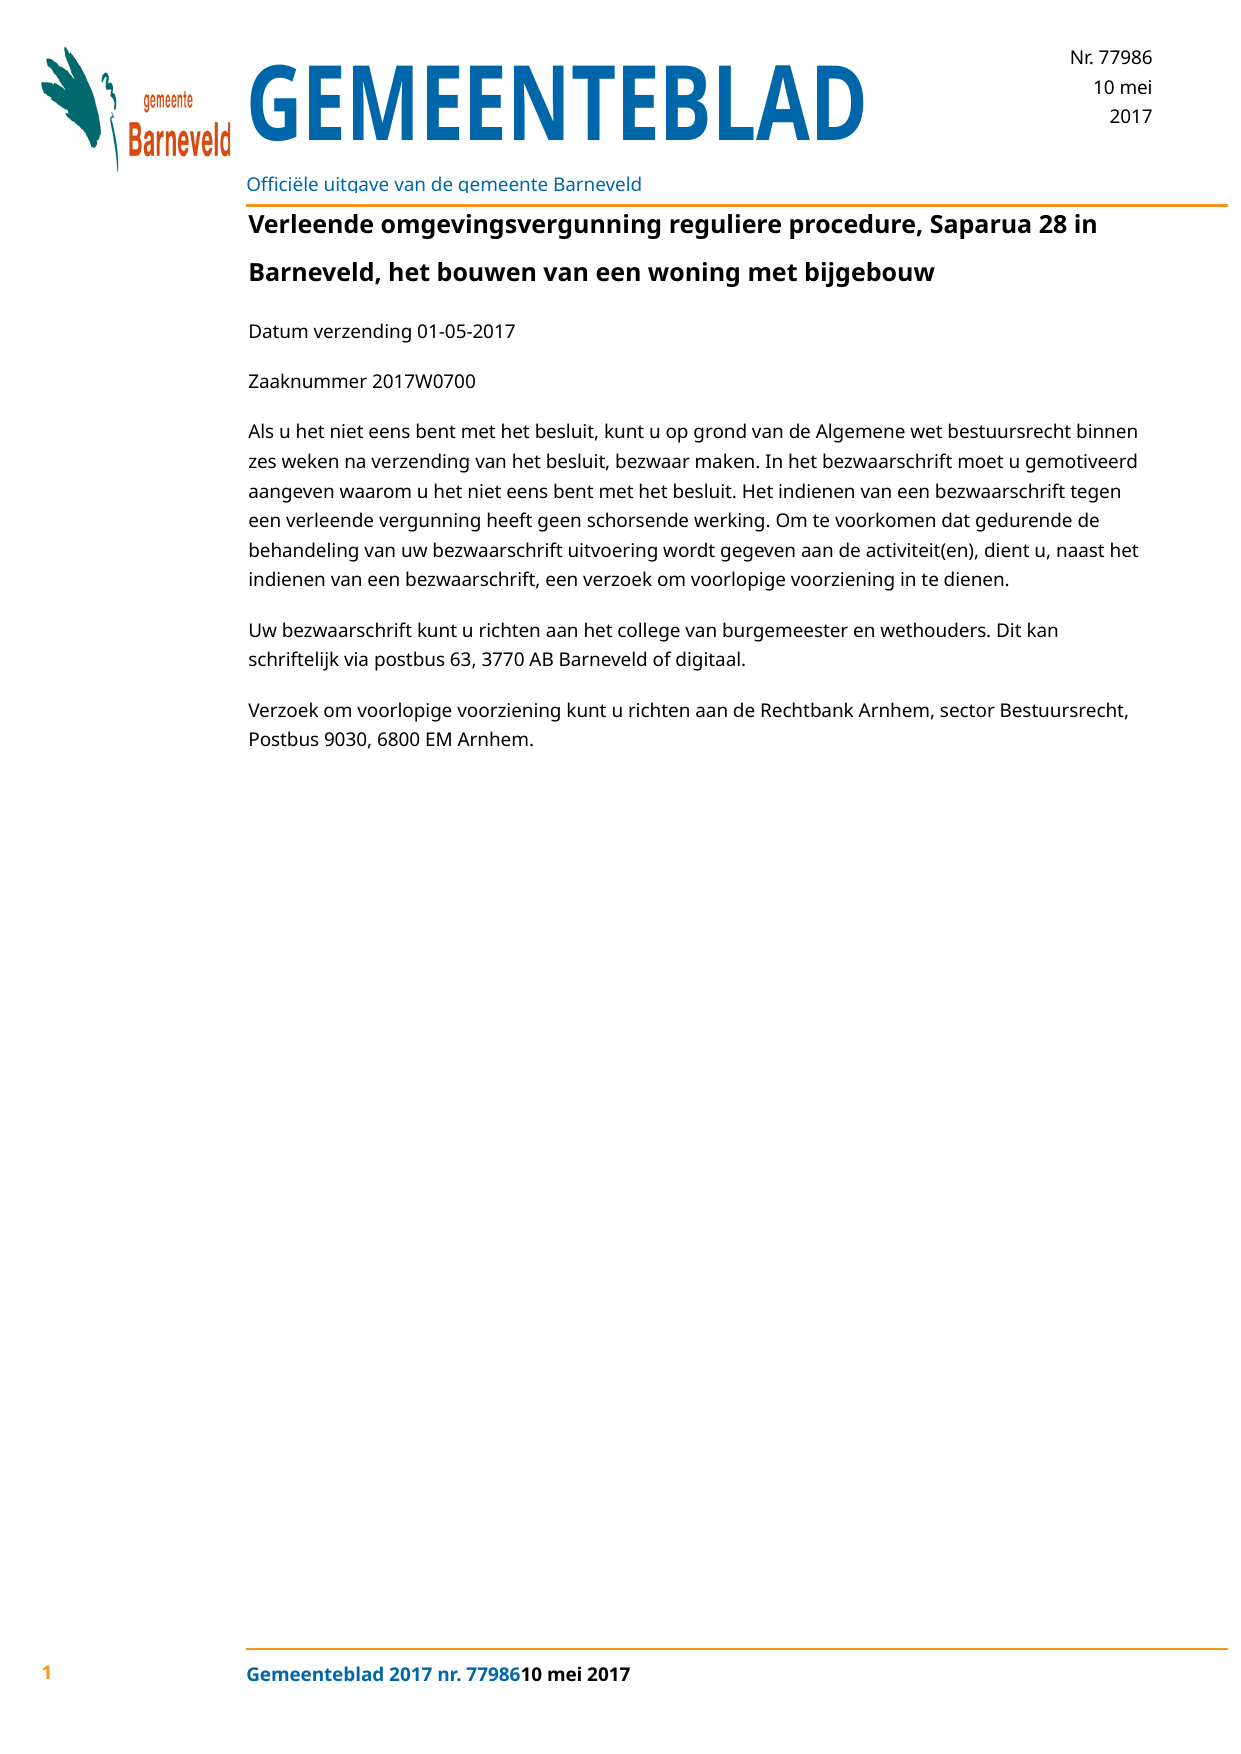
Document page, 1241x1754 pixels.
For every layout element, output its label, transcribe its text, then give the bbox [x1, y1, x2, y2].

text Verzoek om voorlopige voorziening kunt u richten aan de Rechtbank Arnhem, sector Bestuursrecht, Postbus 9030, 6800 EM Arnhem. [248, 697, 1152, 752]
text Datum verzending 01-05-2017 [248, 318, 1152, 344]
text Als u het niet eens bent met het besluit, kunt u op grond van de Algemene wet bestuursrecht binnen zes weken na verzending van het besluit, bezwaar maken. In het bezwaarschrift moet u gemotiveerd aangeven waarom u het niet eens bent met het besluit. Het indienen van een bezwaarschrift tegen een verleende vergunning heeft geen schorsende werking. Om te voorkomen dat gedurende de behandeling van uw bezwaarschrift uitvoering wordt gegeven aan de activiteit(en), dient u, naast het indienen van een bezwaarschrift, een verzoek om voorlopige voorziening in te dienen. [248, 419, 1152, 592]
text Verleende omgevingsvergunning reguliere procedure, Saparua 28 in Barneveld, het bouwen van een woning met bijgebouw [248, 207, 1152, 288]
text Zaaknummer 2017W0700 [248, 368, 1152, 394]
text Uw bezwaarschrift kunt u richten aan het college van burgemeester en wethouders. Dit kan schriftelijk via postbus 63, 3770 AB Barneveld of digitaal. [248, 617, 1152, 672]
picture [41, 47, 231, 172]
